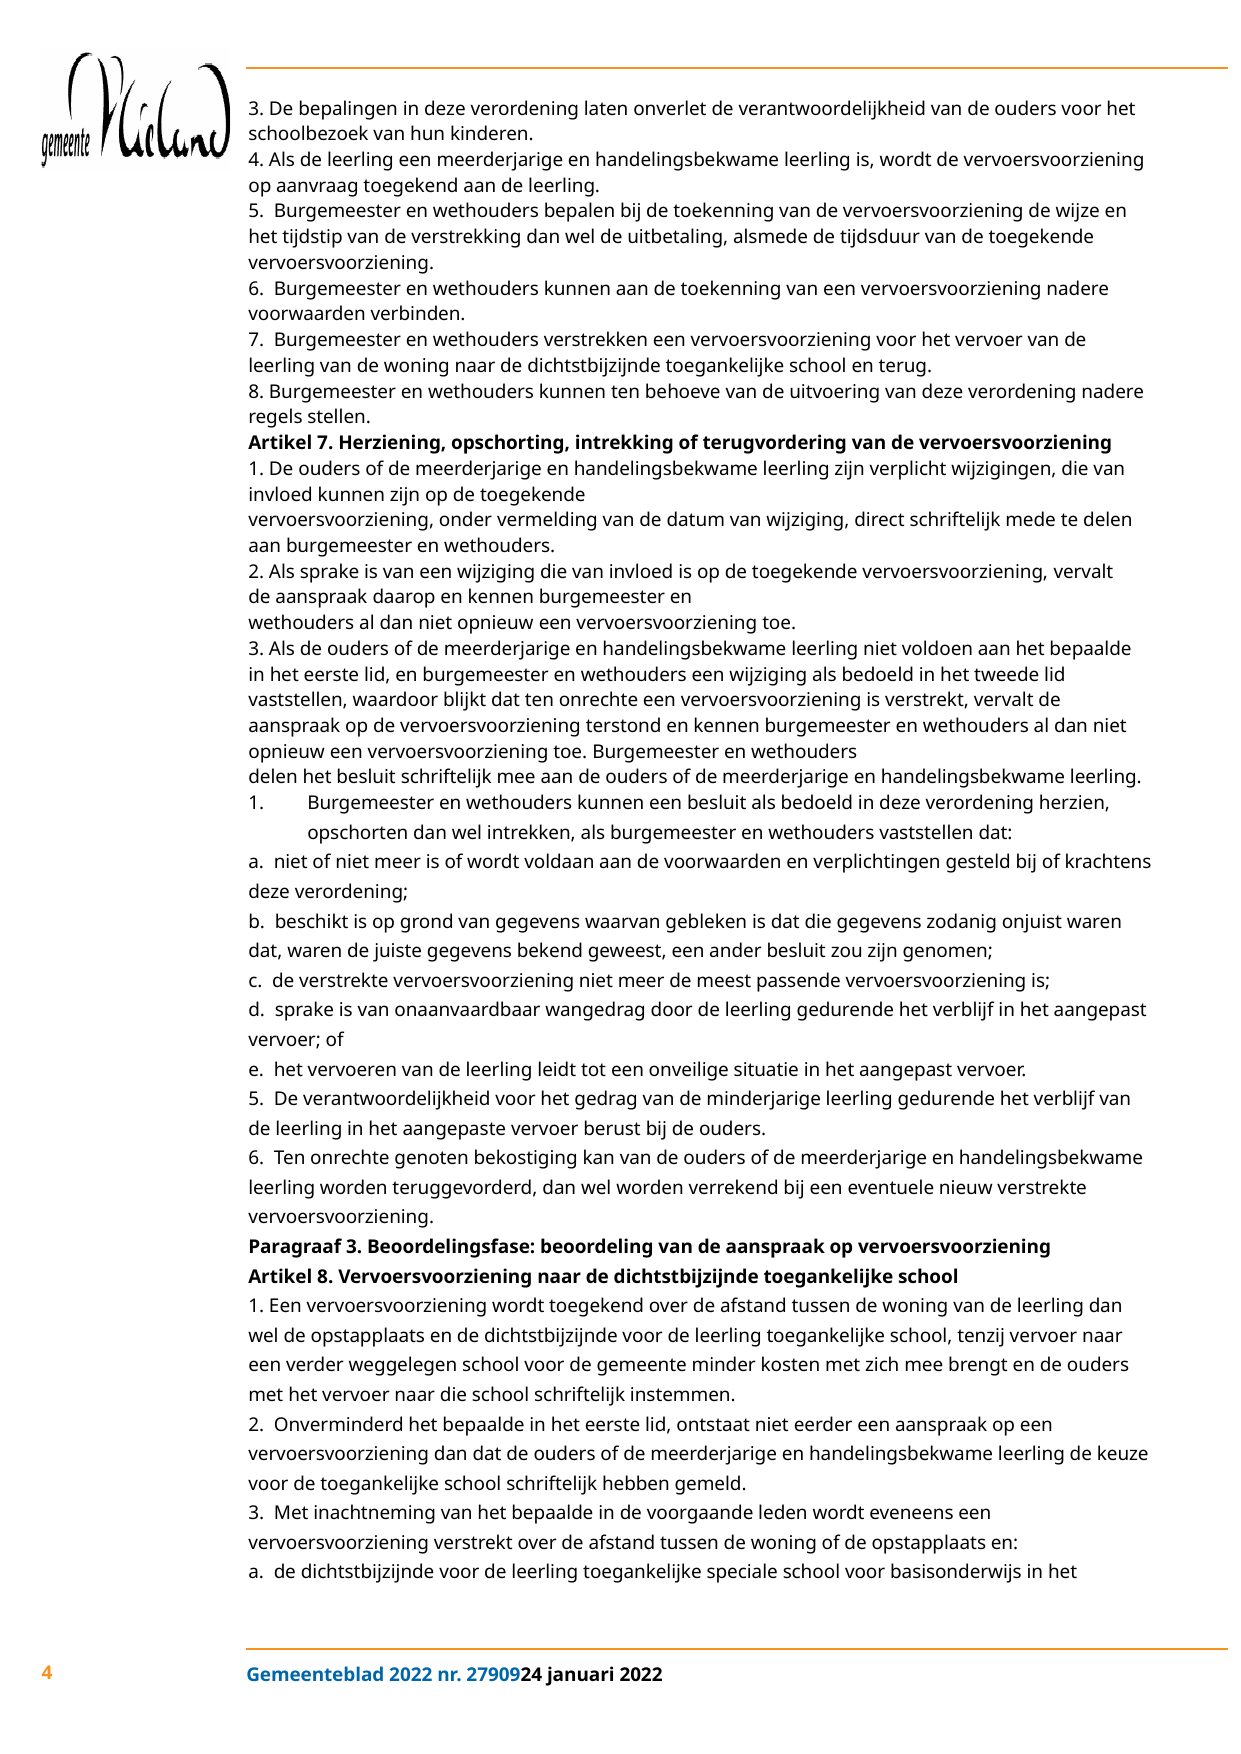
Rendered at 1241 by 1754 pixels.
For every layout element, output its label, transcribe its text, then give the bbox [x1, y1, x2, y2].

text 5. Burgemeester en wethouders bepalen bij de toekenning van de vervoersvoorziening de wijze en het tijdstip van de verstrekking dan wel de uitbetaling, alsmede de tijdsduur van de toegekende vervoersvoorziening. [248, 198, 1152, 275]
text Artikel 7. Herziening, opschorting, intrekking of terugvordering van de vervoersvoorziening [248, 429, 1152, 455]
text 7. Burgemeester en wethouders verstrekken een vervoersvoorziening voor het vervoer van de leerling van de woning naar de dichtstbijzijnde toegankelijke school en terug. [248, 326, 1152, 378]
text 4. Als de leerling een meerderjarige en handelingsbekwame leerling is, wordt de vervoersvoorziening op aanvraag toegekend aan de leerling. [248, 146, 1152, 198]
text c. de verstrekte vervoersvoorziening niet meer de meest passende vervoersvoorziening is; [248, 967, 1152, 993]
text e. het vervoeren van de leerling leidt tot een onveilige situatie in het aangepast vervoer. [248, 1056, 1152, 1081]
text 3. Met inachtneming van het bepaalde in de voorgaande leden wordt eveneens een vervoersvoorziening verstrekt over de afstand tussen de woning of de opstapplaats en: [248, 1499, 1152, 1555]
text 8. Burgemeester en wethouders kunnen ten behoeve van de uitvoering van deze verordening nadere regels stellen. [248, 378, 1152, 429]
picture [41, 47, 231, 172]
text 2. Als sprake is van een wijziging die van invloed is op de toegekende vervoersvoorziening, vervalt de aanspraak daarop en kennen burgemeester en wethouders al dan niet opnieuw een vervoersvoorziening toe. [248, 558, 1152, 635]
text 3. Als de ouders of de meerderjarige en handelingsbekwame leerling niet voldoen aan het bepaalde in het eerste lid, en burgemeester en wethouders een wijziging als bedoeld in het tweede lid vaststellen, waardoor blijkt dat ten onrechte een vervoersvoorziening is verstrekt, vervalt de aanspraak op de vervoersvoorziening terstond en kennen burgemeester en wethouders al dan niet opnieuw een vervoersvoorziening toe. Burgemeester en wethouders delen het besluit schriftelijk mee aan de ouders of de meerderjarige en handelingsbekwame leerling. [248, 635, 1152, 789]
text 6. Burgemeester en wethouders kunnen aan de toekenning van een vervoersvoorziening nadere voorwaarden verbinden. [248, 275, 1152, 326]
text 3. De bepalingen in deze verordening laten onverlet de verantwoordelijkheid van de ouders voor het schoolbezoek van hun kinderen. [248, 95, 1152, 146]
text 1. De ouders of de meerderjarige en handelingsbekwame leerling zijn verplicht wijzigingen, die van invloed kunnen zijn op de toegekende vervoersvoorziening, onder vermelding van de datum van wijziging, direct schriftelijk mede te delen aan burgemeester en wethouders. [248, 455, 1152, 558]
list Burgemeester en wethouders kunnen een besluit als bedoeld in deze verordening herzien, opschorten dan wel intrekken, als burgemeester en wethouders vaststellen dat: [248, 789, 1152, 845]
text 1. Een vervoersvoorziening wordt toegekend over de afstand tussen de woning van de leerling dan wel de opstapplaats en de dichtstbijzijnde voor de leerling toegankelijke school, tenzij vervoer naar een verder weggelegen school voor de gemeente minder kosten met zich mee brengt en de ouders met het vervoer naar die school schriftelijk instemmen. [248, 1292, 1152, 1407]
text b. beschikt is op grond van gegevens waarvan gebleken is dat die gegevens zodanig onjuist waren dat, waren de juiste gegevens bekend geweest, een ander besluit zou zijn genomen; [248, 908, 1152, 963]
text a. niet of niet meer is of wordt voldaan aan de voorwaarden en verplichtingen gesteld bij of krachtens deze verordening; [248, 849, 1152, 904]
text 2. Onverminderd het bepaalde in het eerste lid, ontstaat niet eerder een aanspraak op een vervoersvoorziening dan dat de ouders of de meerderjarige en handelingsbekwame leerling de keuze voor de toegankelijke school schriftelijk hebben gemeld. [248, 1411, 1152, 1496]
text a. de dichtstbijzijnde voor de leerling toegankelijke speciale school voor basisonderwijs in het [248, 1559, 1152, 1584]
text Artikel 8. Vervoersvoorziening naar de dichtstbijzijnde toegankelijke school [248, 1263, 1152, 1288]
text d. sprake is van onaanvaardbaar wangedrag door de leerling gedurende het verblijf in het aangepast vervoer; of [248, 997, 1152, 1052]
text 6. Ten onrechte genoten bekostiging kan van de ouders of de meerderjarige en handelingsbekwame leerling worden teruggevorderd, dan wel worden verrekend bij een eventuele nieuw verstrekte vervoersvoorziening. [248, 1144, 1152, 1229]
text 5. De verantwoordelijkheid voor het gedrag van de minderjarige leerling gedurende het verblijf van de leerling in het aangepaste vervoer berust bij de ouders. [248, 1085, 1152, 1141]
text Paragraaf 3. Beoordelingsfase: beoordeling van de aanspraak op vervoersvoorziening [248, 1233, 1152, 1259]
